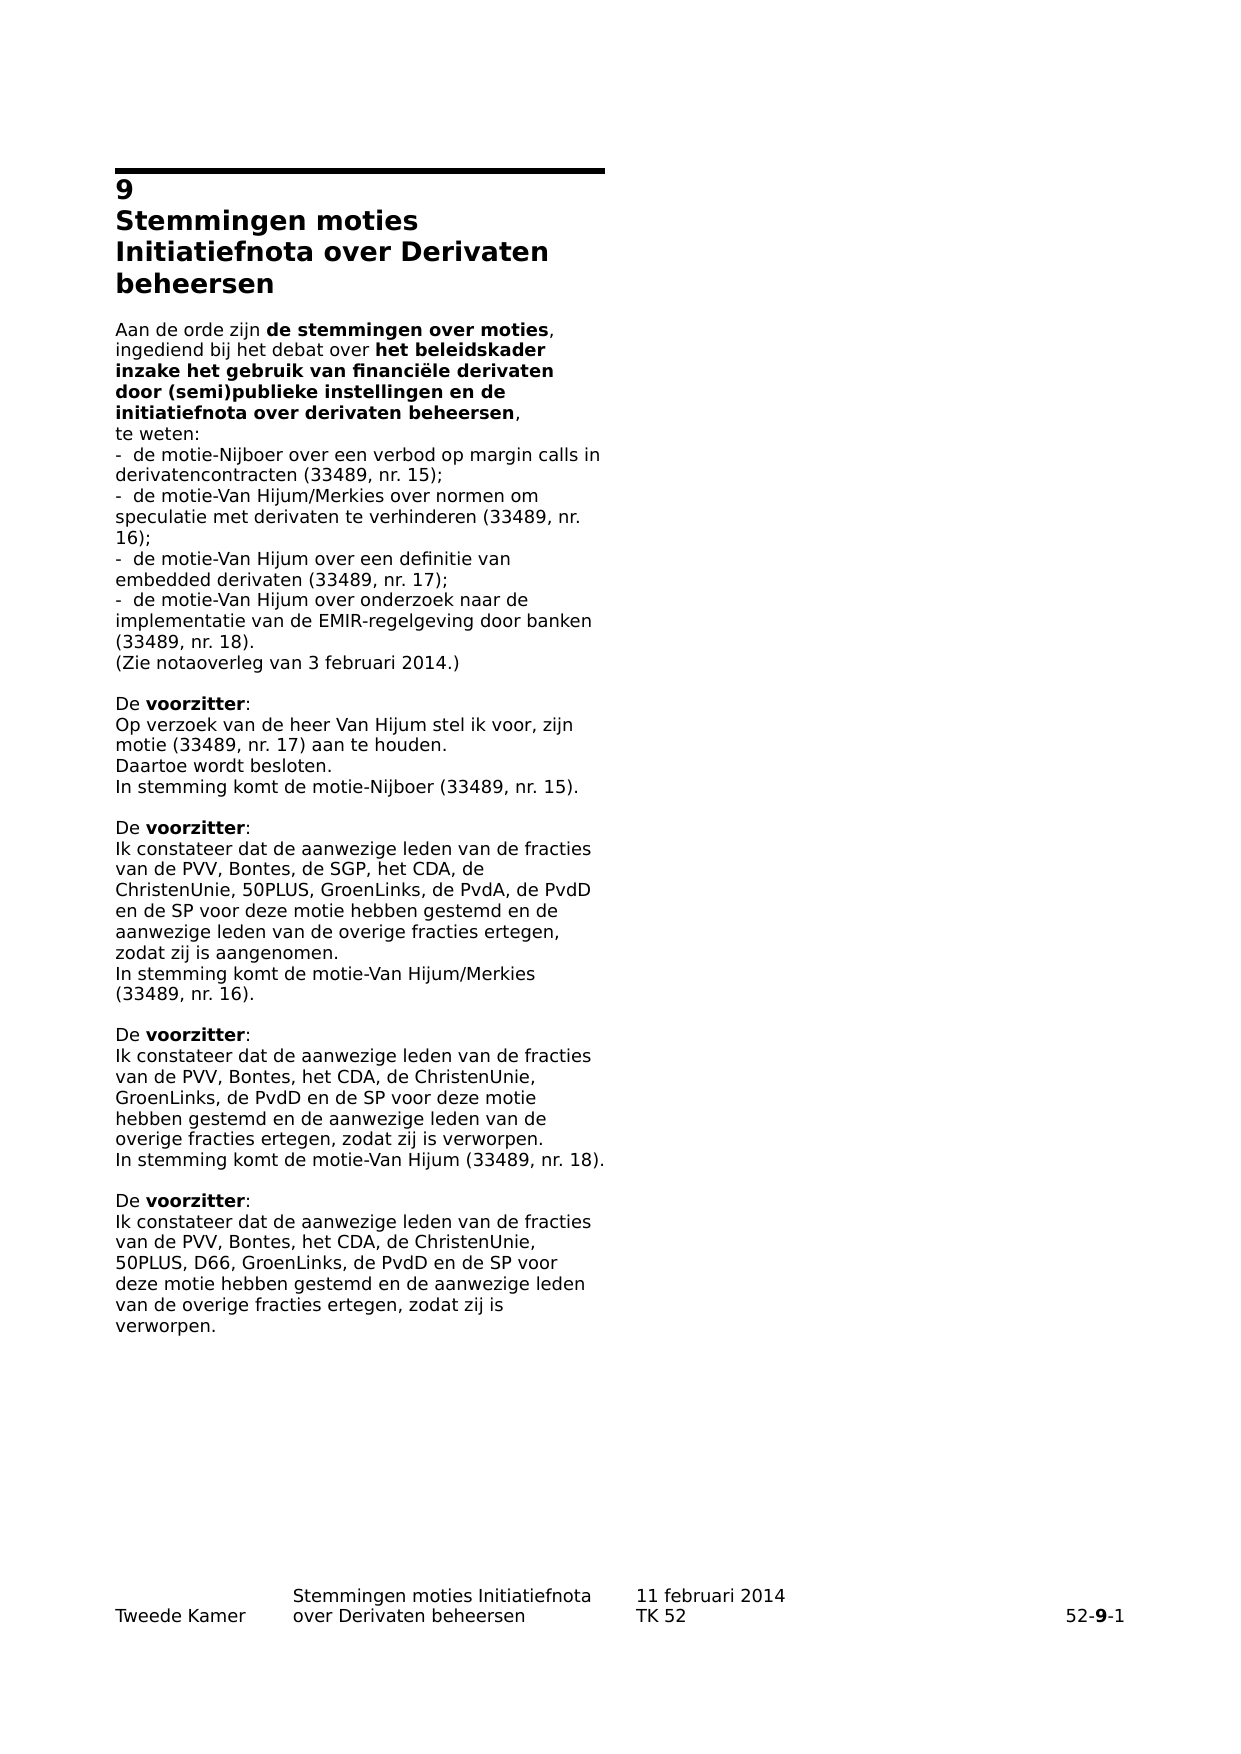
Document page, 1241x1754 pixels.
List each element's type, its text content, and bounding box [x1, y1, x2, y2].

title 9 Stemmingen moties Initiatiefnota over Derivaten beheersen [115, 174, 605, 299]
text Ik constateer dat de aanwezige leden van de fracties van de PVV, Bontes, het CDA, de ChristenUnie, 50PLUS, D66, GroenLinks, de PvdD en de SP voor deze motie hebben gestemd en de aanwezige leden van de overige fracties ertegen, zodat zij is verworpen. [115, 1211, 605, 1336]
text (Zie notaoverleg van 3 februari 2014.) [115, 653, 605, 673]
text te weten: [115, 423, 605, 444]
list de motie-Van Hijum over een definitie van embedded derivaten (33489, nr. 17); [115, 548, 605, 590]
text In stemming komt de motie-Van Hijum/Merkies (33489, nr. 16). [115, 963, 605, 1005]
text Op verzoek van de heer Van Hijum stel ik voor, zijn motie (33489, nr. 17) aan te houden. [115, 714, 605, 756]
text De voorzitter: [115, 1191, 605, 1211]
text Aan de orde zijn de stemmingen over moties, ingediend bij het debat over het beleidskader inzake het gebruik van financiële derivaten door (semi)publieke instellingen en de initiatiefnota over derivaten beheersen, [115, 319, 605, 423]
text Ik constateer dat de aanwezige leden van de fracties van de PVV, Bontes, het CDA, de ChristenUnie, GroenLinks, de PvdD en de SP voor deze motie hebben gestemd en de aanwezige leden van de overige fracties ertegen, zodat zij is verworpen. [115, 1046, 605, 1150]
text In stemming komt de motie-Nijboer (33489, nr. 15). [115, 777, 605, 798]
text In stemming komt de motie-Van Hijum (33489, nr. 18). [115, 1150, 605, 1171]
text De voorzitter: [115, 693, 605, 714]
list de motie-Van Hijum over onderzoek naar de implementatie van de EMIR-regelgeving door banken (33489, nr. 18). [115, 590, 605, 653]
text Ik constateer dat de aanwezige leden van de fracties van de PVV, Bontes, de SGP, het CDA, de ChristenUnie, 50PLUS, GroenLinks, de PvdA, de PvdD en de SP voor deze motie hebben gestemd en de aanwezige leden van de overige fracties ertegen, zodat zij is aangenomen. [115, 838, 605, 963]
text Daartoe wordt besloten. [115, 756, 605, 777]
list de motie-Nijboer over een verbod op margin calls in derivatencontracten (33489, nr. 15); [115, 444, 605, 486]
list de motie-Van Hijum/Merkies over normen om speculatie met derivaten te verhinderen (33489, nr. 16); [115, 486, 605, 548]
text De voorzitter: [115, 1025, 605, 1046]
text De voorzitter: [115, 818, 605, 838]
